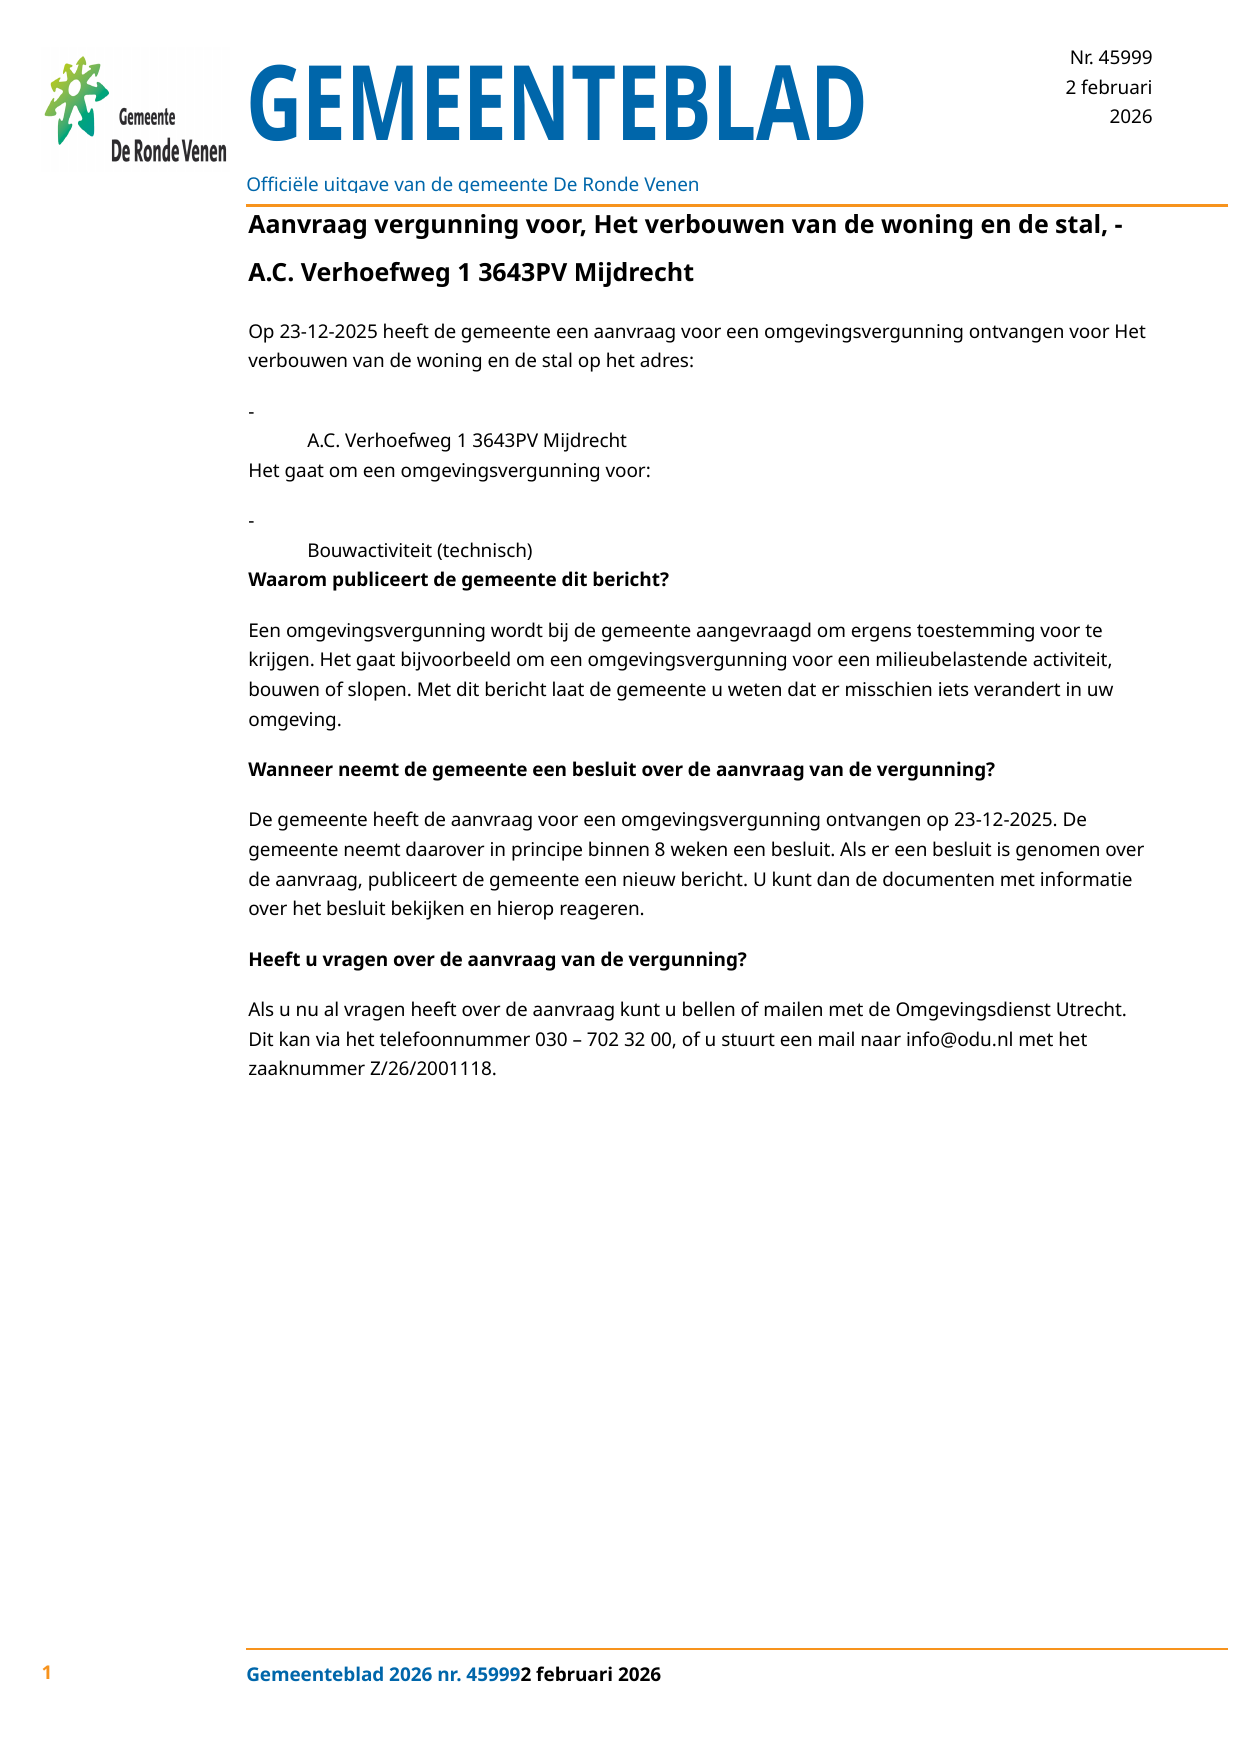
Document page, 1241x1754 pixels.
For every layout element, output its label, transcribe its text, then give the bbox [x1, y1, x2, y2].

text Als u nu al vragen heeft over de aanvraag kunt u bellen of mailen met de Omgevingsdienst Utrecht. Dit kan via het telefoonnummer 030 – 702 32 00, of u stuurt een mail naar info@odu.nl met het zaaknummer Z/26/2001118. [248, 996, 1152, 1081]
text Een omgevingsvergunning wordt bij de gemeente aangevraagd om ergens toestemming voor te krijgen. Het gaat bijvoorbeeld om een omgevingsvergunning voor een milieubelastende activiteit, bouwen of slopen. Met dit bericht laat de gemeente u weten dat er misschien iets verandert in uw omgeving. [248, 617, 1152, 732]
text Het gaat om een omgevingsvergunning voor: [248, 457, 1152, 483]
text Aanvraag vergunning voor, Het verbouwen van de woning en de stal, -A.C. Verhoefweg 1 3643PV Mijdrecht [248, 207, 1152, 288]
text Op 23-12-2025 heeft de gemeente een aanvraag voor een omgevingsvergunning ontvangen voor Het verbouwen van de woning en de stal op het adres: [248, 318, 1152, 373]
text Wanneer neemt de gemeente een besluit over de aanvraag van de vergunning? [248, 756, 1152, 782]
text Heeft u vragen over de aanvraag van de vergunning? [248, 946, 1152, 972]
text Waarom publiceert de gemeente dit bericht? [248, 567, 1152, 592]
picture [41, 47, 231, 172]
text De gemeente heeft de aanvraag voor een omgevingsvergunning ontvangen op 23-12-2025. De gemeente neemt daarover in principe binnen 8 weken een besluit. Als er een besluit is genomen over de aanvraag, publiceert de gemeente een nieuw bericht. U kunt dan de documenten met informatie over het besluit bekijken en hierop reageren. [248, 807, 1152, 921]
list A.C. Verhoefweg 1 3643PV Mijdrecht [248, 427, 1152, 453]
list Bouwactiviteit (technisch) [248, 537, 1152, 563]
